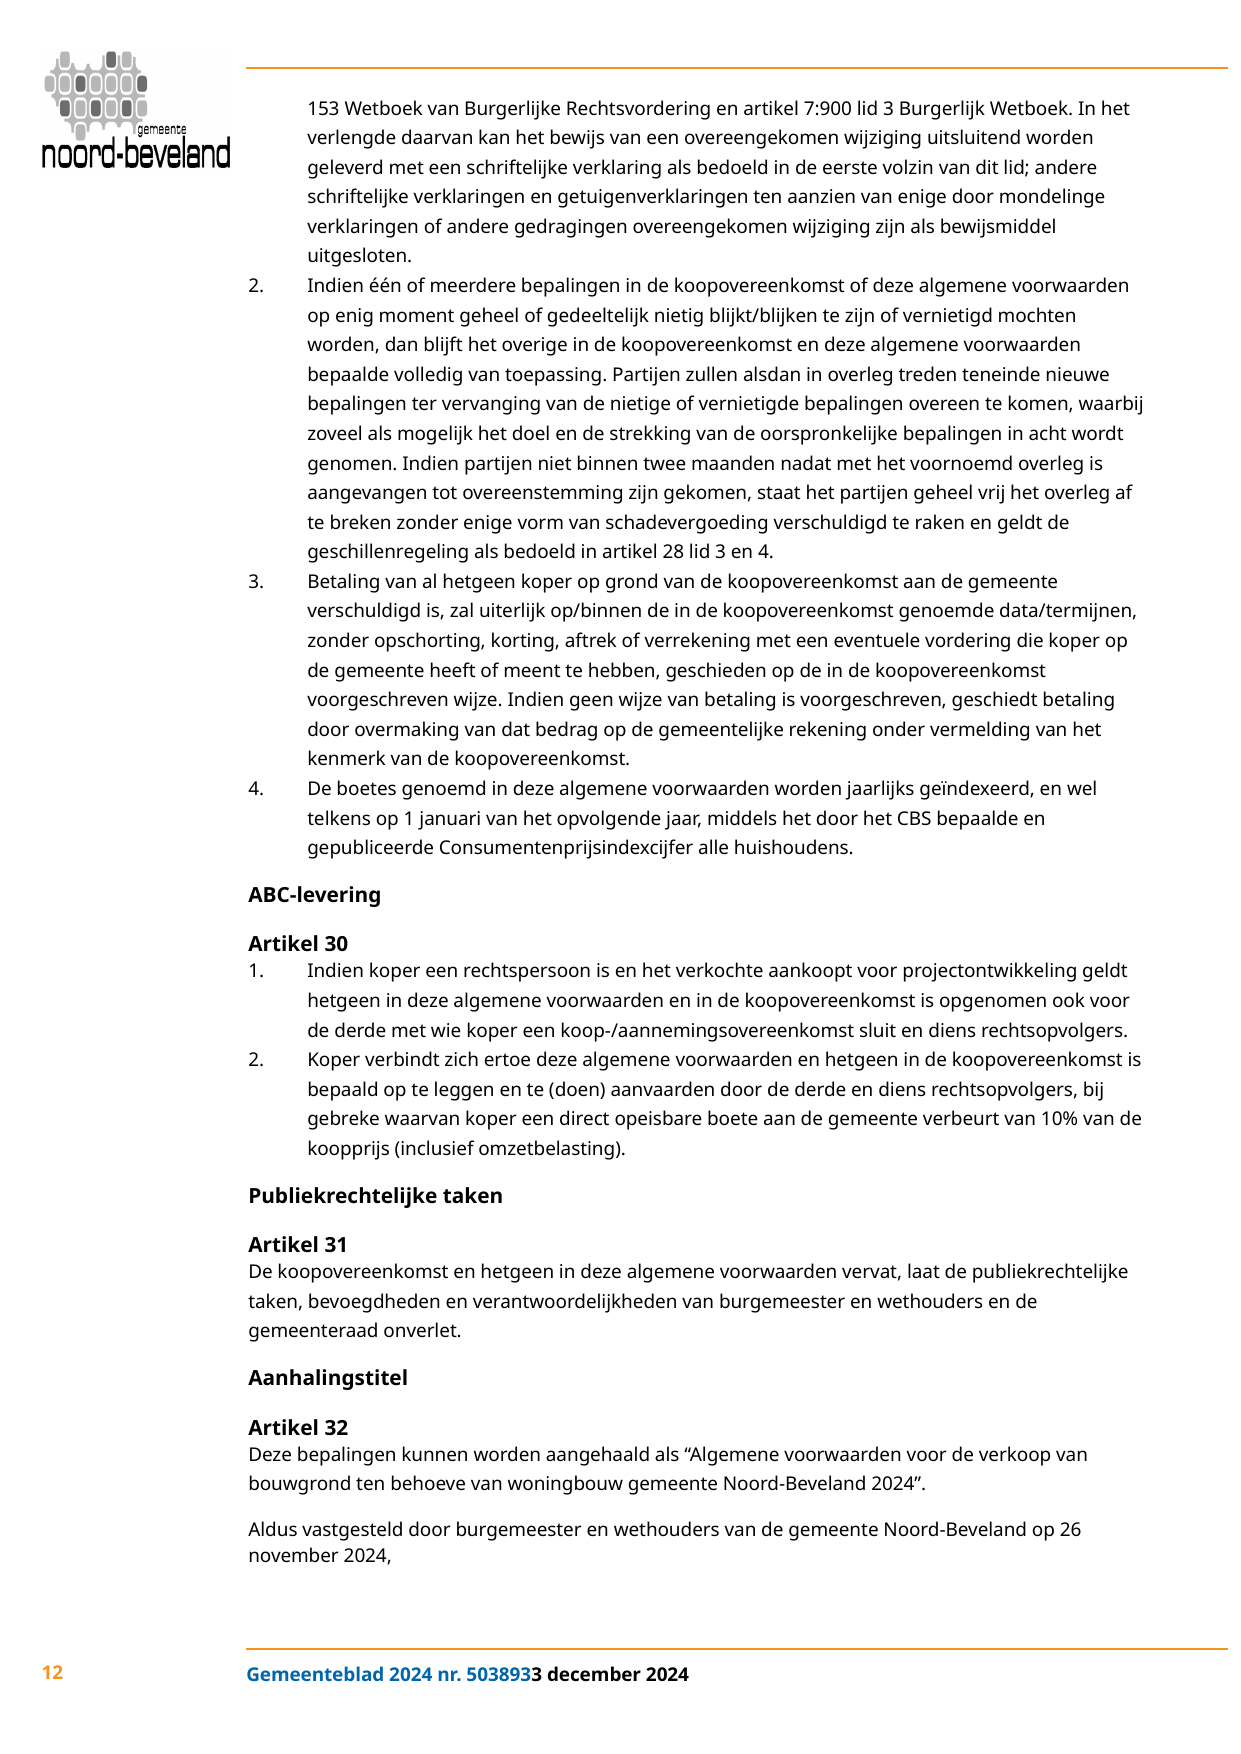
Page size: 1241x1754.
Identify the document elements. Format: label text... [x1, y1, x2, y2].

list De boetes genoemd in deze algemene voorwaarden worden jaarlijks geïndexeerd, en wel telkens op 1 januari van het opvolgende jaar, middels het door het CBS bepaalde en gepubliceerde Consumentenprijsindexcijfer alle huishoudens. [248, 775, 1152, 860]
list Betaling van al hetgeen koper op grond van de koopovereenkomst aan de gemeente verschuldigd is, zal uiterlijk op/binnen de in de koopovereenkomst genoemde data/termijnen, zonder opschorting, korting, aftrek of verrekening met een eventuele vordering die koper op de gemeente heeft of meent te hebben, geschieden op de in de koopovereenkomst voorgeschreven wijze. Indien geen wijze van betaling is voorgeschreven, geschiedt betaling door overmaking van dat bedrag op de gemeentelijke rekening onder vermelding van het kenmerk van de koopovereenkomst. [248, 568, 1152, 771]
text Aanhalingstitel [248, 1363, 1152, 1392]
picture [41, 47, 231, 172]
text Publiekrechtelijke taken [248, 1181, 1152, 1209]
text Artikel 31 [248, 1230, 1152, 1258]
list Indien één of meerdere bepalingen in de koopovereenkomst of deze algemene voorwaarden op enig moment geheel of gedeeltelijk nietig blijkt/blijken te zijn of vernietigd mochten worden, dan blijft het overige in de koopovereenkomst en deze algemene voorwaarden bepaalde volledig van toepassing. Partijen zullen alsdan in overleg treden teneinde nieuwe bepalingen ter vervanging van de nietige of vernietigde bepalingen overeen te komen, waarbij zoveel als mogelijk het doel en de strekking van de oorspronkelijke bepalingen in acht wordt genomen. Indien partijen niet binnen twee maanden nadat met het voornoemd overleg is aangevangen tot overeenstemming zijn gekomen, staat het partijen geheel vrij het overleg af te breken zonder enige vorm van schadevergoeding verschuldigd te raken en geldt de geschillenregeling als bedoeld in artikel 28 lid 3 en 4. [248, 272, 1152, 564]
list Indien koper een rechtspersoon is en het verkochte aankoopt voor projectontwikkeling geldt hetgeen in deze algemene voorwaarden en in de koopovereenkomst is opgenomen ook voor de derde met wie koper een koop-/aannemingsovereenkomst sluit en diens rechtsopvolgers. [248, 958, 1152, 1043]
list 153 Wetboek van Burgerlijke Rechtsvordering en artikel 7:900 lid 3 Burgerlijk Wetboek. In het verlengde daarvan kan het bewijs van een overeengekomen wijziging uitsluitend worden geleverd met een schriftelijke verklaring als bedoeld in de eerste volzin van dit lid; andere schriftelijke verklaringen en getuigenverklaringen ten aanzien van enige door mondelinge verklaringen of andere gedragingen overeengekomen wijziging zijn als bewijsmiddel uitgesloten. [248, 95, 1152, 268]
text Artikel 30 [248, 929, 1152, 958]
text Aldus vastgesteld door burgemeester en wethouders van de gemeente Noord-Beveland op 26 november 2024, [248, 1516, 1152, 1568]
text Deze bepalingen kunnen worden aangehaald als “Algemene voorwaarden voor de verkoop van bouwgrond ten behoeve van woningbouw gemeente Noord-Beveland 2024”. [248, 1441, 1152, 1496]
text Artikel 32 [248, 1413, 1152, 1441]
list Koper verbindt zich ertoe deze algemene voorwaarden en hetgeen in de koopovereenkomst is bepaald op te leggen en te (doen) aanvaarden door de derde en diens rechtsopvolgers, bij gebreke waarvan koper een direct opeisbare boete aan de gemeente verbeurt van 10% van de koopprijs (inclusief omzetbelasting). [248, 1046, 1152, 1161]
text De koopovereenkomst en hetgeen in deze algemene voorwaarden vervat, laat de publiekrechtelijke taken, bevoegdheden en verantwoordelijkheden van burgemeester en wethouders en de gemeenteraad onverlet. [248, 1258, 1152, 1343]
text ABC-levering [248, 880, 1152, 908]
